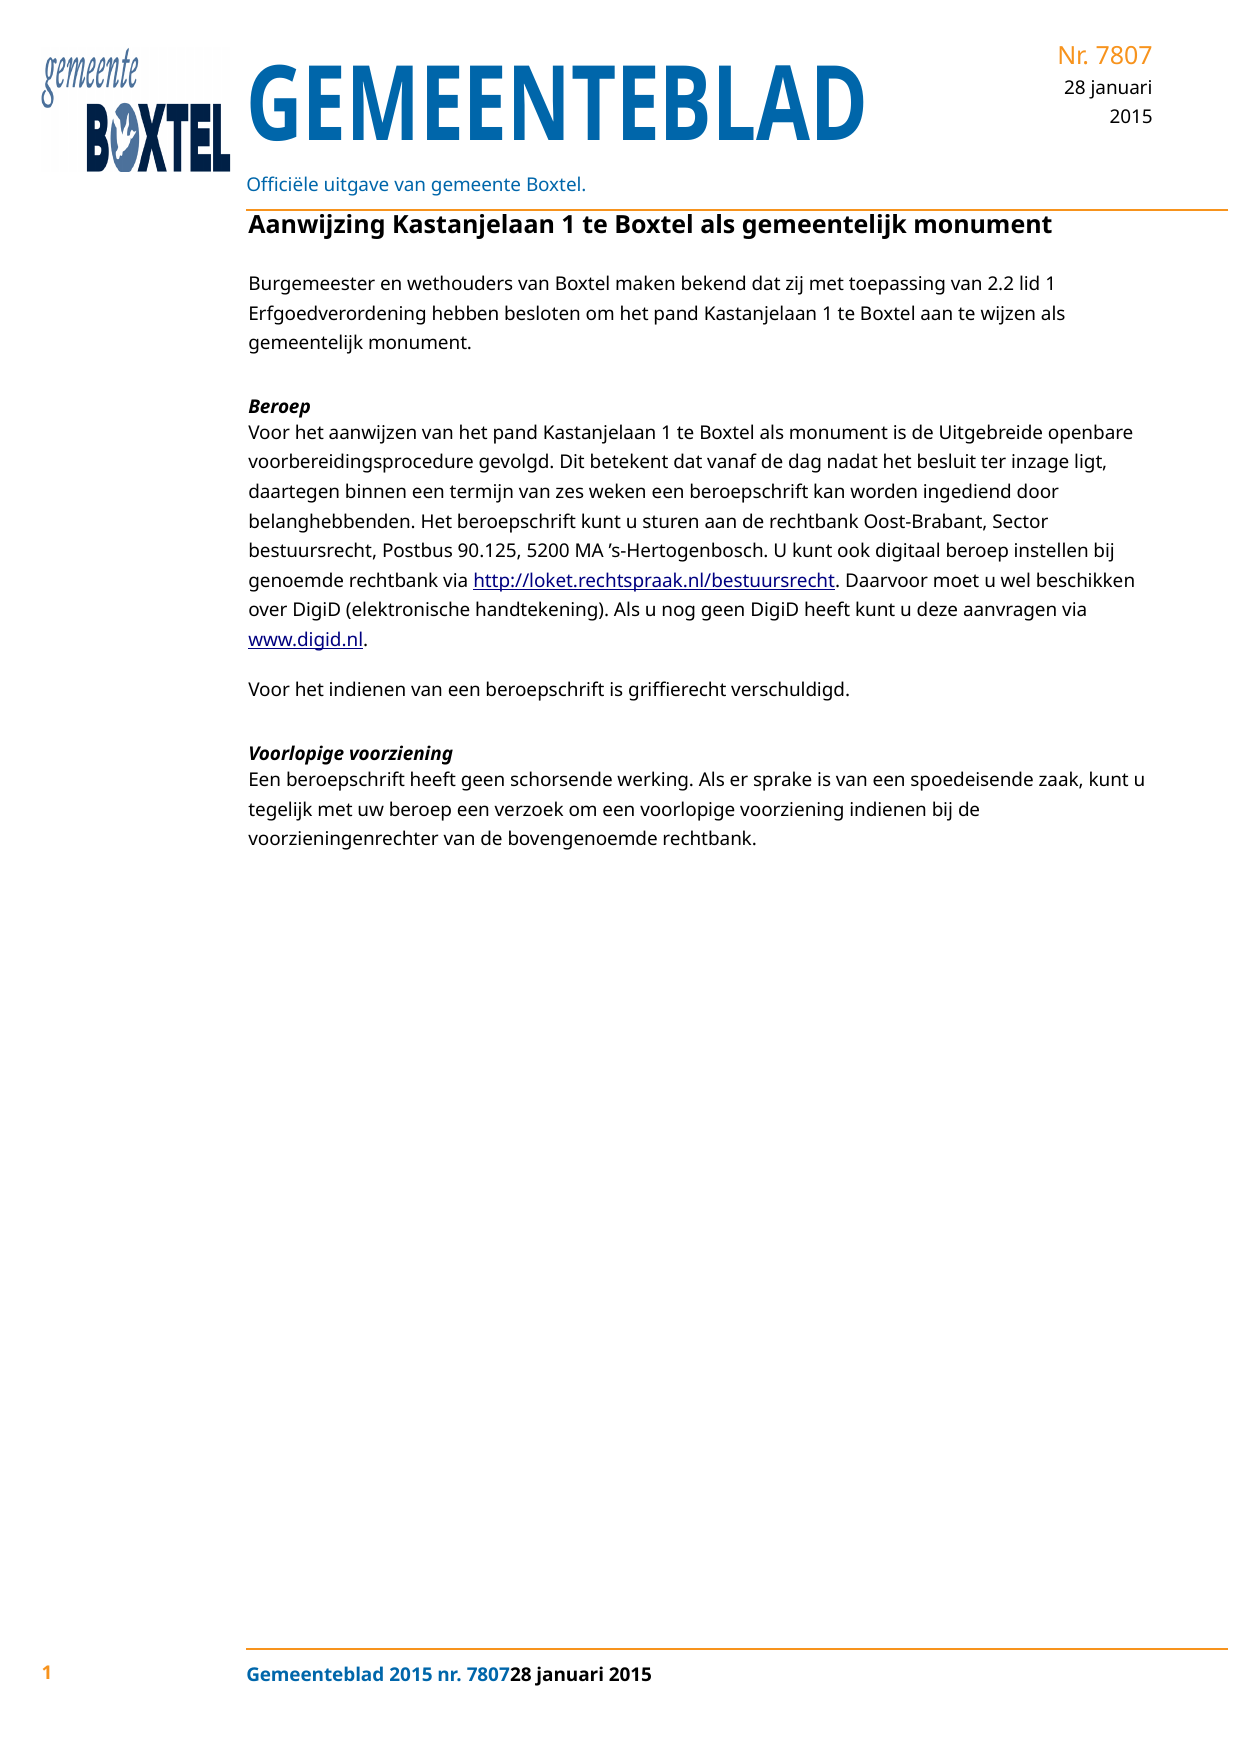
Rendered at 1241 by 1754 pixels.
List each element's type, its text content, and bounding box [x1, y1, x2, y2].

text Voor het indienen van een beroepschrift is griffierecht verschuldigd. [248, 677, 1152, 702]
text Aanwijzing Kastanjelaan 1 te Boxtel als gemeentelijk monument [248, 211, 1152, 241]
picture [41, 47, 231, 172]
text Burgemeester en wethouders van Boxtel maken bekend dat zij met toepassing van 2.2 lid 1 Erfgoedverordening hebben besloten om het pand Kastanjelaan 1 te Boxtel aan te wijzen als gemeentelijk monument. [248, 270, 1152, 355]
text Een beroepschrift heeft geen schorsende werking. Als er sprake is van een spoedeisende zaak, kunt u tegelijk met uw beroep een verzoek om een voorlopige voorziening indienen bij de voorzieningenrechter van de bovengenoemde rechtbank. [248, 766, 1152, 851]
text Voorlopige voorziening [248, 741, 1152, 766]
text Beroep [248, 393, 1152, 419]
text Voor het aanwijzen van het pand Kastanjelaan 1 te Boxtel als monument is de Uitgebreide openbare voorbereidingsprocedure gevolgd. Dit betekent dat vanaf de dag nadat het besluit ter inzage ligt, daartegen binnen een termijn van zes weken een beroepschrift kan worden ingediend door belanghebbenden. Het beroepschrift kunt u sturen aan de rechtbank Oost-Brabant, Sector bestuursrecht, Postbus 90.125, 5200 MA ’s-Hertogenbosch. U kunt ook digitaal beroep instellen bij genoemde rechtbank via http://loket.rechtspraak.nl/bestuursrecht. Daarvoor moet u wel beschikken over DigiD (elektronische handtekening). Als u nog geen DigiD heeft kunt u deze aanvragen via www.digid.nl. [248, 419, 1152, 652]
